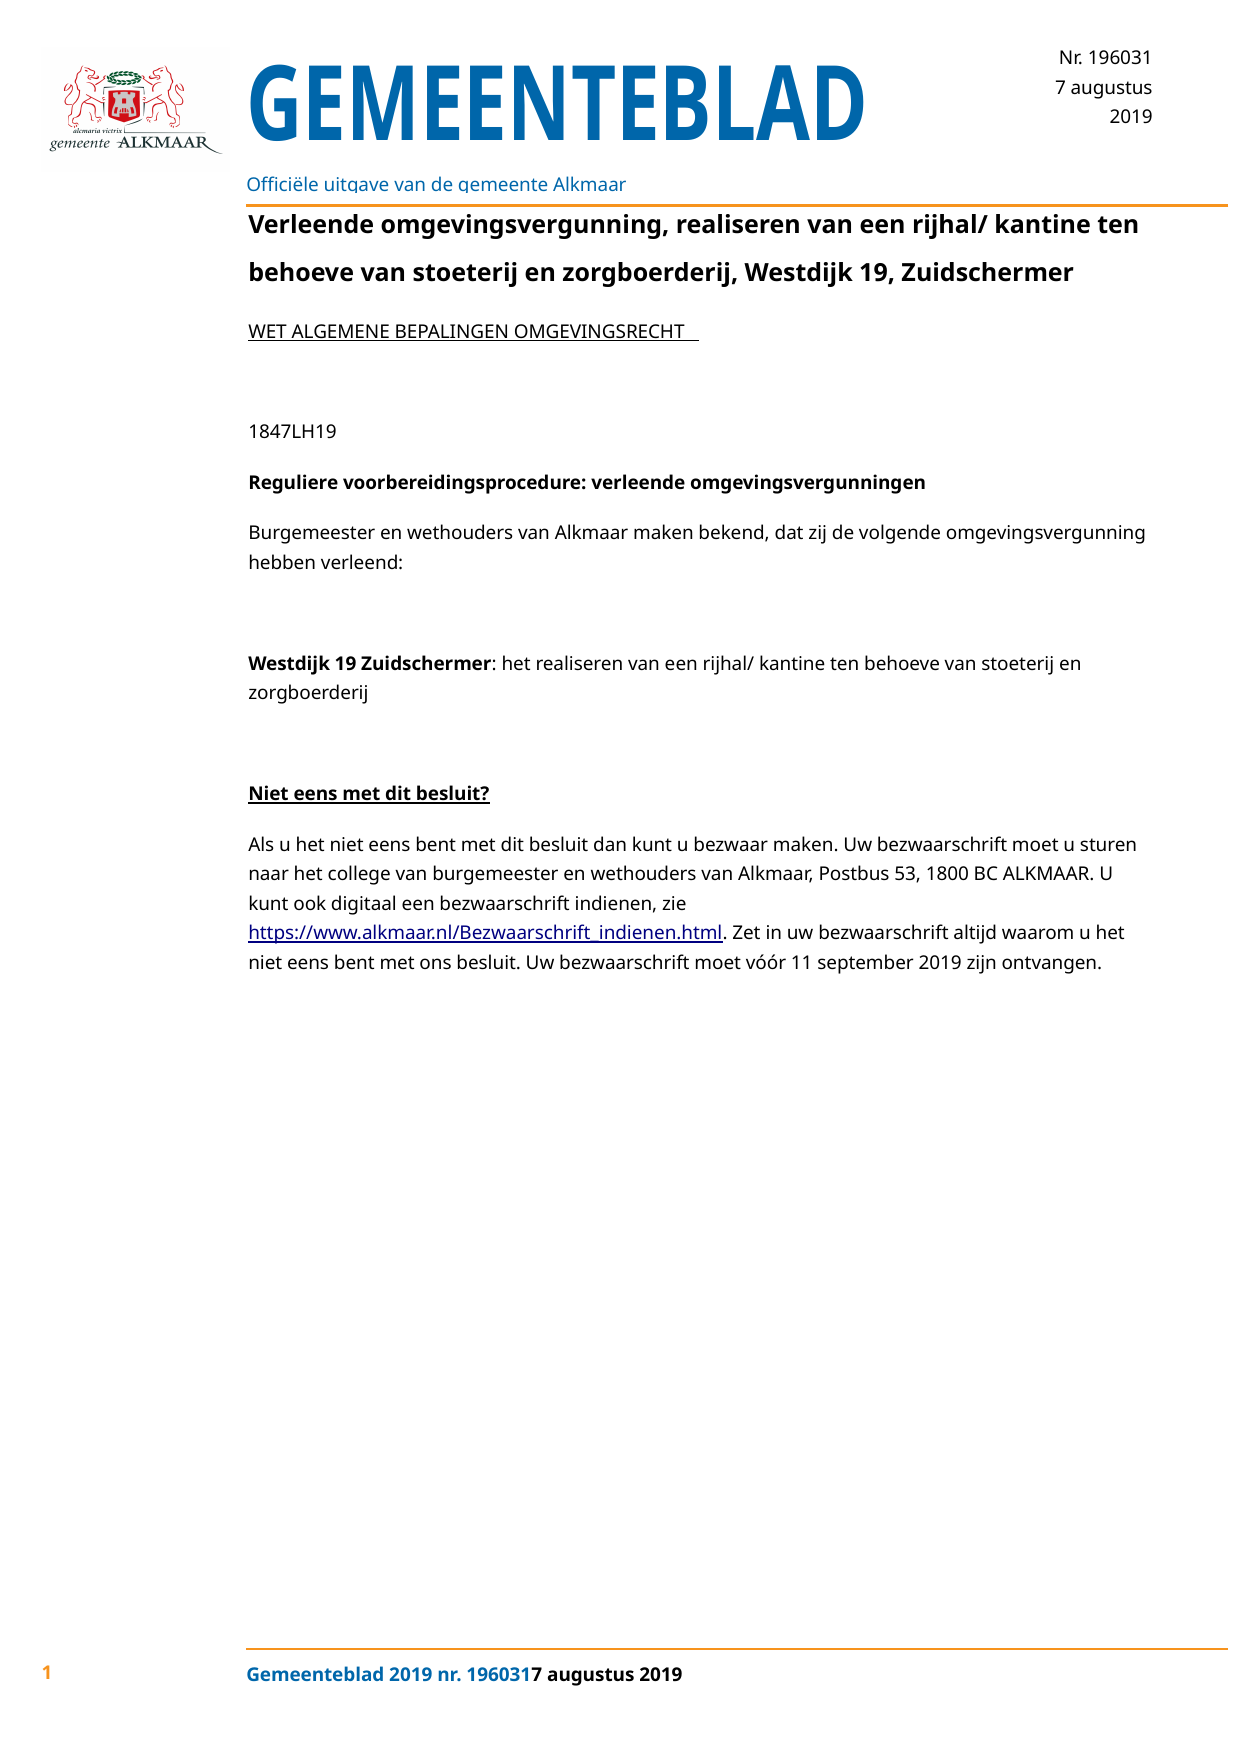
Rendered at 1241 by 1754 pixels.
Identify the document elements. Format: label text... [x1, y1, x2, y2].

text Reguliere voorbereidingsprocedure: verleende omgevingsvergunningen [248, 469, 1152, 495]
text Niet eens met dit besluit? [248, 780, 1152, 806]
text Als u het niet eens bent met dit besluit dan kunt u bezwaar maken. Uw bezwaarschrift moet u sturen naar het college van burgemeester en wethouders van Alkmaar, Postbus 53, 1800 BC ALKMAAR. U kunt ook digitaal een bezwaarschrift indienen, zie https://www.alkmaar.nl/Bezwaarschrift_indienen.html. Zet in uw bezwaarschrift altijd waarom u het niet eens bent met ons besluit. Uw bezwaarschrift moet vóór 11 september 2019 zijn ontvangen. [248, 831, 1152, 975]
text WET ALGEMENE BEPALINGEN OMGEVINGSRECHT [248, 318, 1152, 344]
text 1847LH19 [248, 419, 1152, 444]
text Verleende omgevingsvergunning, realiseren van een rijhal/ kantine ten behoeve van stoeterij en zorgboerderij, Westdijk 19, Zuidschermer [248, 207, 1152, 288]
text Westdijk 19 Zuidschermer: het realiseren van een rijhal/ kantine ten behoeve van stoeterij en zorgboerderij [248, 650, 1152, 705]
text Burgemeester en wethouders van Alkmaar maken bekend, dat zij de volgende omgevingsvergunning hebben verleend: [248, 519, 1152, 575]
picture [41, 47, 231, 172]
